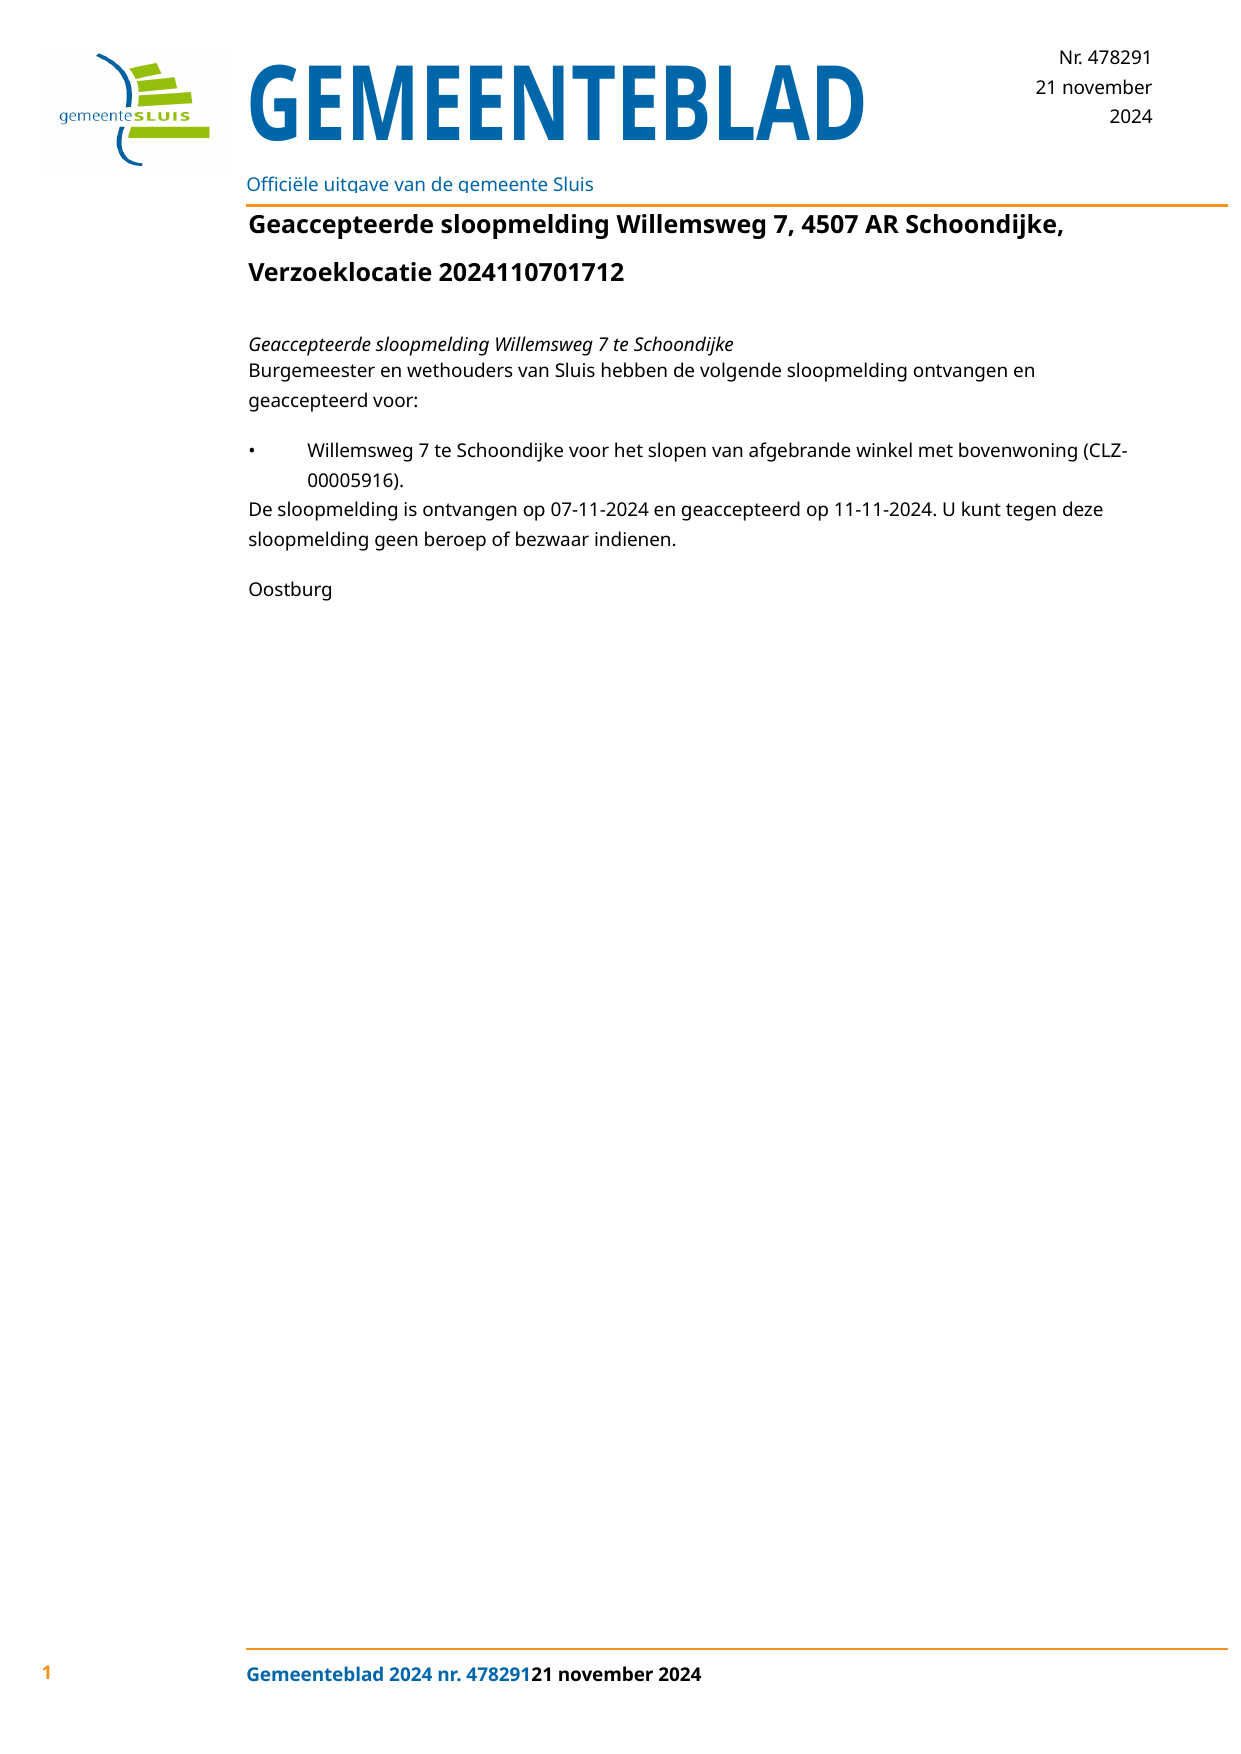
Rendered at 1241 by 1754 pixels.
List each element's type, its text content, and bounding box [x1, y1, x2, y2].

text Oostburg [248, 576, 1152, 602]
list Willemsweg 7 te Schoondijke voor het slopen van afgebrande winkel met bovenwoning (CLZ-00005916). [248, 437, 1152, 492]
picture [41, 47, 231, 172]
text Geaccepteerde sloopmelding Willemsweg 7, 4507 AR Schoondijke, Verzoeklocatie 2024110701712 [248, 207, 1152, 288]
text De sloopmelding is ontvangen op 07-11-2024 en geaccepteerd op 11-11-2024. U kunt tegen deze sloopmelding geen beroep of bezwaar indienen. [248, 496, 1152, 552]
text Geaccepteerde sloopmelding Willemsweg 7 te Schoondijke [248, 331, 1152, 357]
text Burgemeester en wethouders van Sluis hebben de volgende sloopmelding ontvangen en geaccepteerd voor: [248, 357, 1152, 412]
